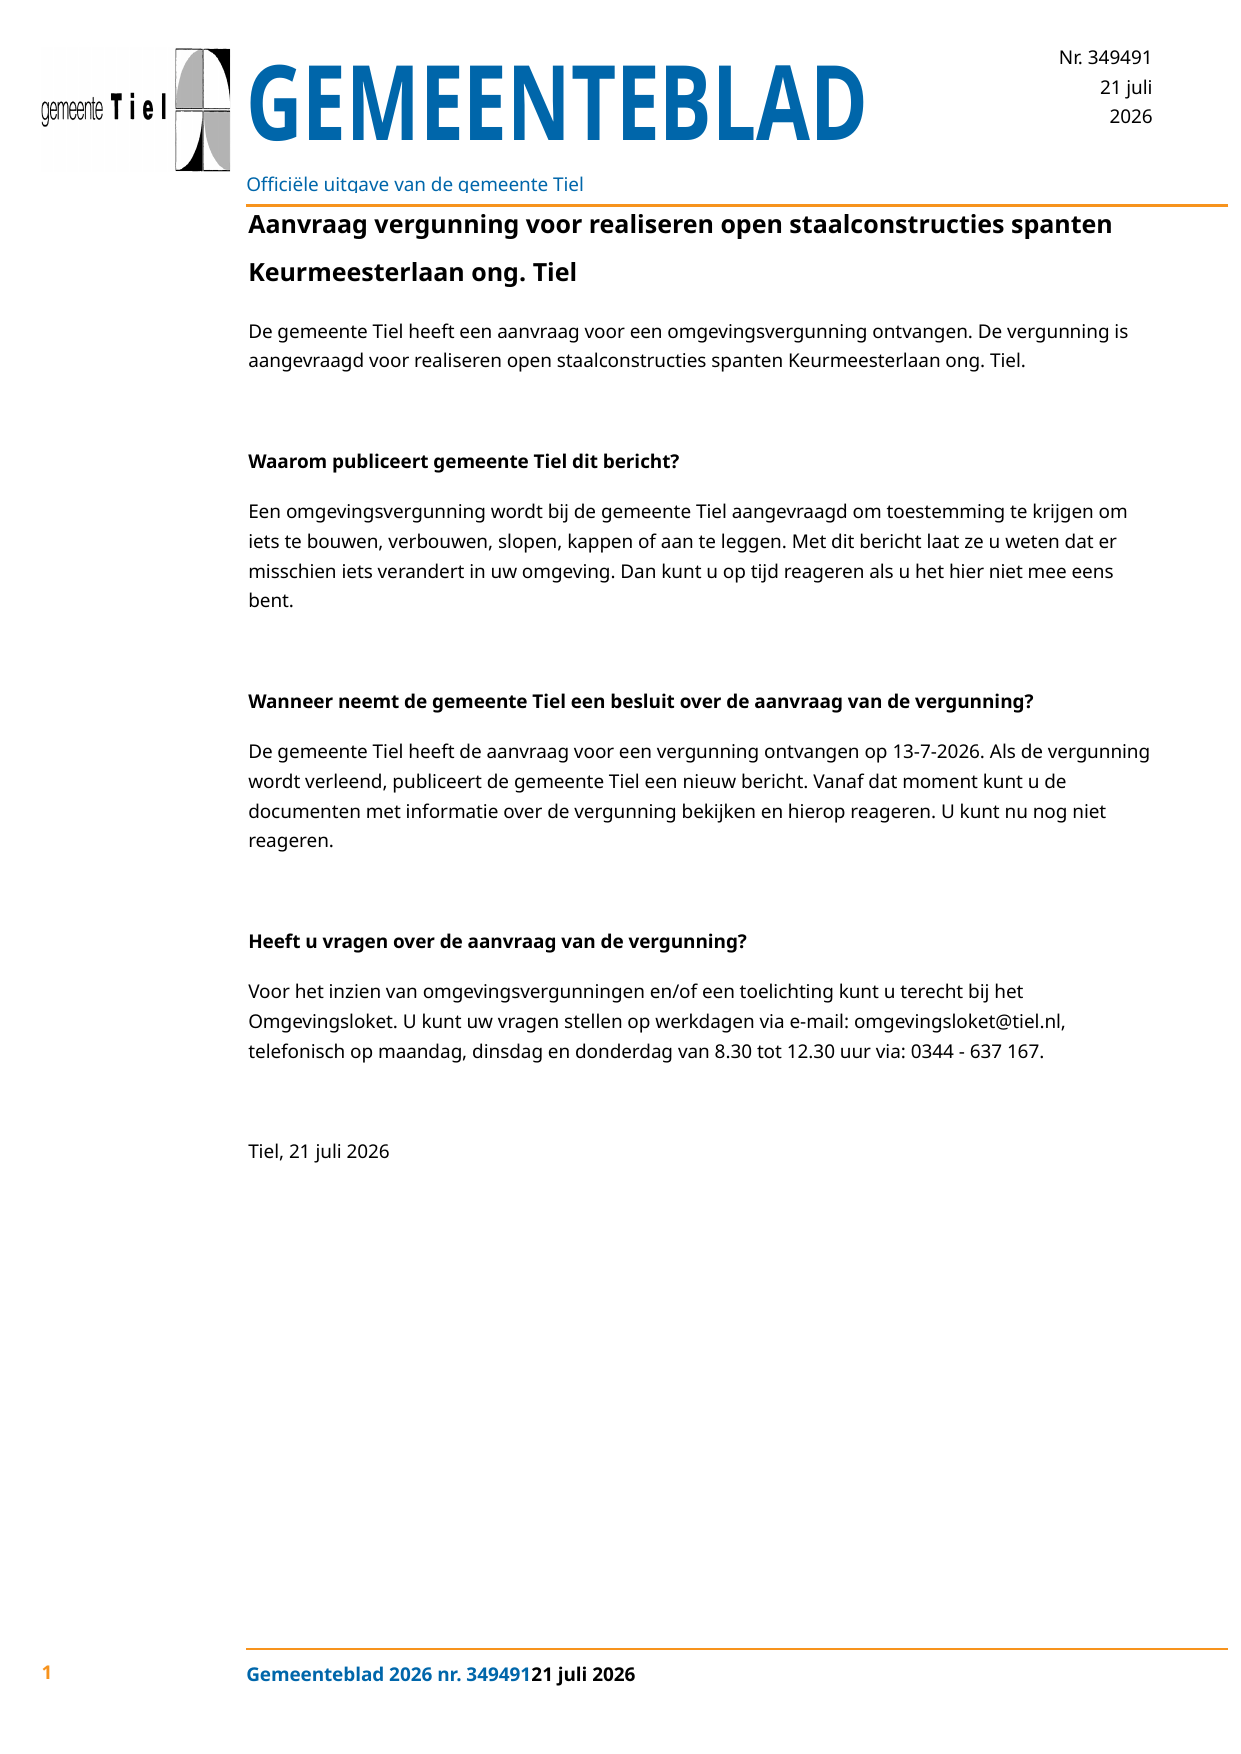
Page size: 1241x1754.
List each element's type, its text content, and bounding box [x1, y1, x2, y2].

picture [41, 47, 231, 172]
text De gemeente Tiel heeft de aanvraag voor een vergunning ontvangen op 13-7-2026. Als de vergunning wordt verleend, publiceert de gemeente Tiel een nieuw bericht. Vanaf dat moment kunt u de documenten met informatie over de vergunning bekijken en hierop reageren. U kunt nu nog niet reageren. [248, 739, 1152, 853]
text Tiel, 21 juli 2026 [248, 1139, 1152, 1164]
text Wanneer neemt de gemeente Tiel een besluit over de aanvraag van de vergunning? [248, 688, 1152, 714]
text Voor het inzien van omgevingsvergunningen en/of een toelichting kunt u terecht bij het Omgevingsloket. U kunt uw vragen stellen op werkdagen via e-mail: omgevingsloket@tiel.nl, telefonisch op maandag, dinsdag en donderdag van 8.30 tot 12.30 uur via: 0344 - 637 167. [248, 979, 1152, 1064]
text Waarom publiceert gemeente Tiel dit bericht? [248, 448, 1152, 474]
text Aanvraag vergunning voor realiseren open staalconstructies spanten Keurmeesterlaan ong. Tiel [248, 207, 1152, 288]
text Heeft u vragen over de aanvraag van de vergunning? [248, 928, 1152, 954]
text Een omgevingsvergunning wordt bij de gemeente Tiel aangevraagd om toestemming te krijgen om iets te bouwen, verbouwen, slopen, kappen of aan te leggen. Met dit bericht laat ze u weten dat er misschien iets verandert in uw omgeving. Dan kunt u op tijd reageren als u het hier niet mee eens bent. [248, 499, 1152, 613]
text De gemeente Tiel heeft een aanvraag voor een omgevingsvergunning ontvangen. De vergunning is aangevraagd voor realiseren open staalconstructies spanten Keurmeesterlaan ong. Tiel. [248, 318, 1152, 373]
